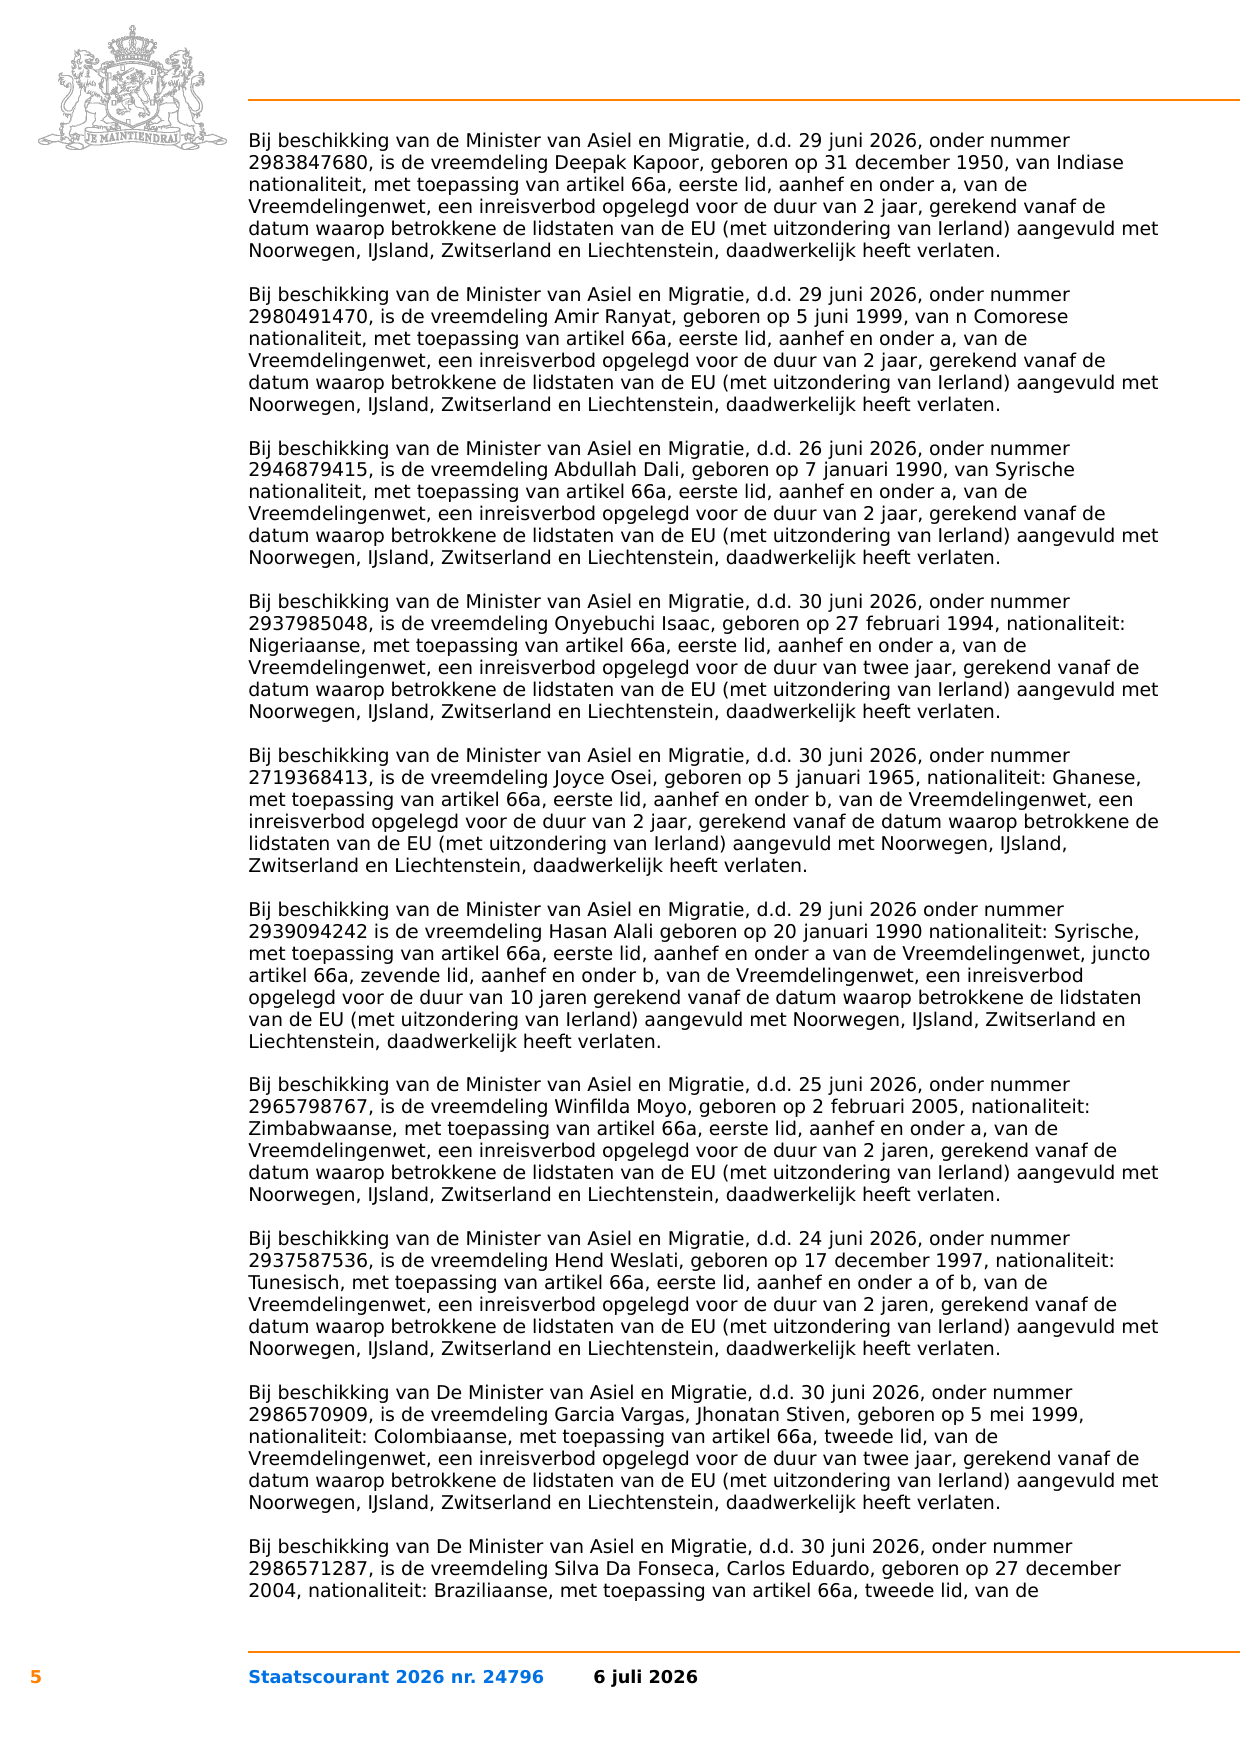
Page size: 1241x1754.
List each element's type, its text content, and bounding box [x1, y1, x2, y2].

text Bij beschikking van De Minister van Asiel en Migratie, d.d. 30 juni 2026, onder nummer 2986570909, is de vreemdeling Garcia Vargas, Jhonatan Stiven, geboren op 5 mei 1999, nationaliteit: Colombiaanse, met toepassing van artikel 66a, tweede lid, van de Vreemdelingenwet, een inreisverbod opgelegd voor de duur van twee jaar, gerekend vanaf de datum waarop betrokkene de lidstaten van de EU (met uitzondering van Ierland) aangevuld met Noorwegen, IJsland, Zwitserland en Liechtenstein, daadwerkelijk heeft verlaten. [248, 1382, 1163, 1514]
text Bij beschikking van de Minister van Asiel en Migratie, d.d. 26 juni 2026, onder nummer 2946879415, is de vreemdeling Abdullah Dali, geboren op 7 januari 1990, van Syrische nationaliteit, met toepassing van artikel 66a, eerste lid, aanhef en onder a, van de Vreemdelingenwet, een inreisverbod opgelegd voor de duur van 2 jaar, gerekend vanaf de datum waarop betrokkene de lidstaten van de EU (met uitzondering van Ierland) aangevuld met Noorwegen, IJsland, Zwitserland en Liechtenstein, daadwerkelijk heeft verlaten. [248, 437, 1163, 569]
text Bij beschikking van de Minister van Asiel en Migratie, d.d. 29 juni 2026, onder nummer 2980491470, is de vreemdeling Amir Ranyat, geboren op 5 juni 1999, van n Comorese nationaliteit, met toepassing van artikel 66a, eerste lid, aanhef en onder a, van de Vreemdelingenwet, een inreisverbod opgelegd voor de duur van 2 jaar, gerekend vanaf de datum waarop betrokkene de lidstaten van de EU (met uitzondering van Ierland) aangevuld met Noorwegen, IJsland, Zwitserland en Liechtenstein, daadwerkelijk heeft verlaten. [248, 284, 1163, 416]
text Bij beschikking van de Minister van Asiel en Migratie, d.d. 29 juni 2026, onder nummer 2983847680, is de vreemdeling Deepak Kapoor, geboren op 31 december 1950, van Indiase nationaliteit, met toepassing van artikel 66a, eerste lid, aanhef en onder a, van de Vreemdelingenwet, een inreisverbod opgelegd voor de duur van 2 jaar, gerekend vanaf de datum waarop betrokkene de lidstaten van de EU (met uitzondering van Ierland) aangevuld met Noorwegen, IJsland, Zwitserland en Liechtenstein, daadwerkelijk heeft verlaten. [248, 130, 1163, 262]
text Bij beschikking van de Minister van Asiel en Migratie, d.d. 29 juni 2026 onder nummer 2939094242 is de vreemdeling Hasan Alali geboren op 20 januari 1990 nationaliteit: Syrische, met toepassing van artikel 66a, eerste lid, aanhef en onder a van de Vreemdelingenwet, juncto artikel 66a, zevende lid, aanhef en onder b, van de Vreemdelingenwet, een inreisverbod opgelegd voor de duur van 10 jaren gerekend vanaf de datum waarop betrokkene de lidstaten van de EU (met uitzondering van Ierland) aangevuld met Noorwegen, IJsland, Zwitserland en Liechtenstein, daadwerkelijk heeft verlaten. [248, 899, 1163, 1052]
text Bij beschikking van de Minister van Asiel en Migratie, d.d. 30 juni 2026, onder nummer 2937985048, is de vreemdeling Onyebuchi Isaac, geboren op 27 februari 1994, nationaliteit: Nigeriaanse, met toepassing van artikel 66a, eerste lid, aanhef en onder a, van de Vreemdelingenwet, een inreisverbod opgelegd voor de duur van twee jaar, gerekend vanaf de datum waarop betrokkene de lidstaten van de EU (met uitzondering van Ierland) aangevuld met Noorwegen, IJsland, Zwitserland en Liechtenstein, daadwerkelijk heeft verlaten. [248, 591, 1163, 723]
text Bij beschikking van De Minister van Asiel en Migratie, d.d. 30 juni 2026, onder nummer 2986571287, is de vreemdeling Silva Da Fonseca, Carlos Eduardo, geboren op 27 december 2004, nationaliteit: Braziliaanse, met toepassing van artikel 66a, tweede lid, van de [248, 1536, 1163, 1602]
picture [38, 25, 227, 150]
text Bij beschikking van de Minister van Asiel en Migratie, d.d. 30 juni 2026, onder nummer 2719368413, is de vreemdeling Joyce Osei, geboren op 5 januari 1965, nationaliteit: Ghanese, met toepassing van artikel 66a, eerste lid, aanhef en onder b, van de Vreemdelingenwet, een inreisverbod opgelegd voor de duur van 2 jaar, gerekend vanaf de datum waarop betrokkene de lidstaten van de EU (met uitzondering van Ierland) aangevuld met Noorwegen, IJsland, Zwitserland en Liechtenstein, daadwerkelijk heeft verlaten. [248, 745, 1163, 877]
text Bij beschikking van de Minister van Asiel en Migratie, d.d. 24 juni 2026, onder nummer 2937587536, is de vreemdeling Hend Weslati, geboren op 17 december 1997, nationaliteit: Tunesisch, met toepassing van artikel 66a, eerste lid, aanhef en onder a of b, van de Vreemdelingenwet, een inreisverbod opgelegd voor de duur van 2 jaren, gerekend vanaf de datum waarop betrokkene de lidstaten van de EU (met uitzondering van Ierland) aangevuld met Noorwegen, IJsland, Zwitserland en Liechtenstein, daadwerkelijk heeft verlaten. [248, 1228, 1163, 1360]
text Bij beschikking van de Minister van Asiel en Migratie, d.d. 25 juni 2026, onder nummer 2965798767, is de vreemdeling Winfilda Moyo, geboren op 2 februari 2005, nationaliteit: Zimbabwaanse, met toepassing van artikel 66a, eerste lid, aanhef en onder a, van de Vreemdelingenwet, een inreisverbod opgelegd voor de duur van 2 jaren, gerekend vanaf de datum waarop betrokkene de lidstaten van de EU (met uitzondering van Ierland) aangevuld met Noorwegen, IJsland, Zwitserland en Liechtenstein, daadwerkelijk heeft verlaten. [248, 1074, 1163, 1206]
